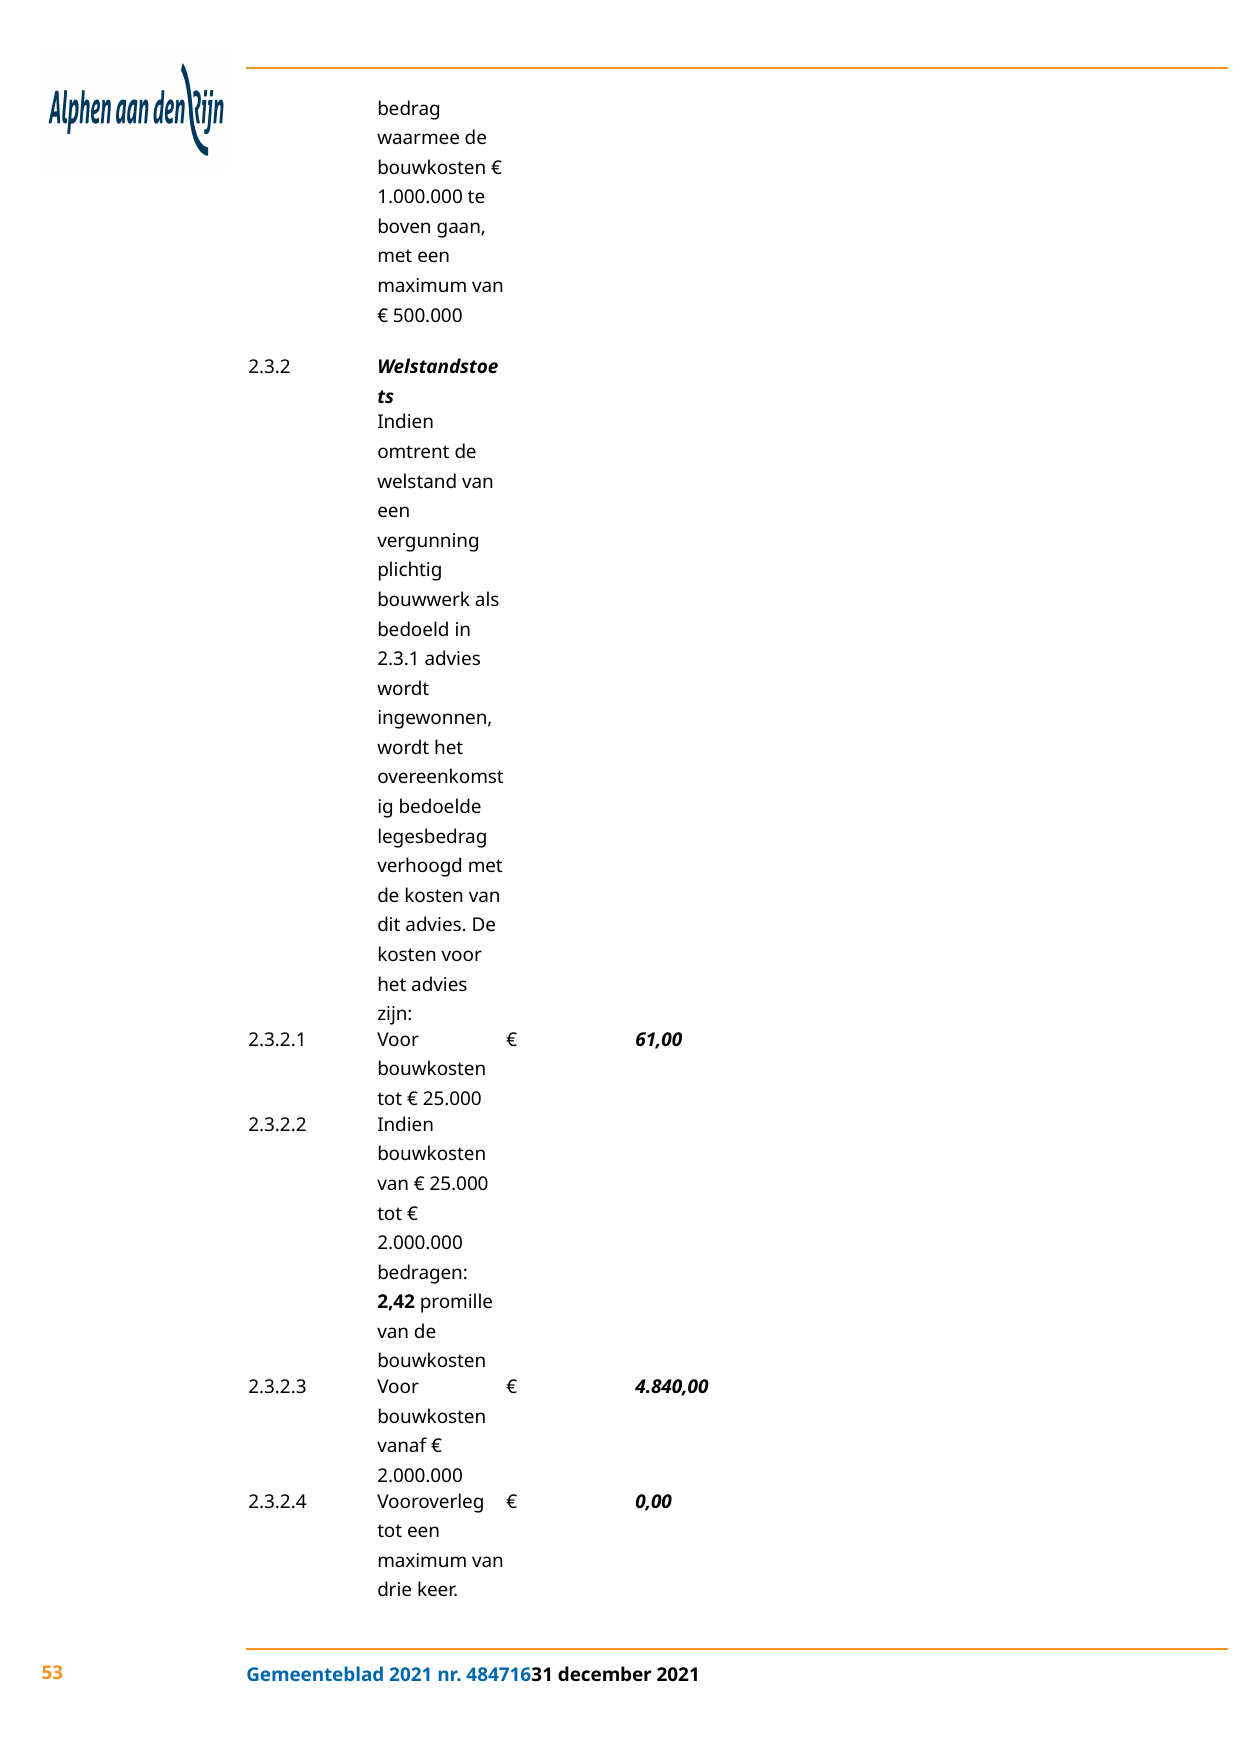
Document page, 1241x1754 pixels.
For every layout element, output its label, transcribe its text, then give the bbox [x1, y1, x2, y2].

table_cell 4.840,00 [635, 1373, 764, 1488]
table_cell [635, 353, 764, 409]
table_cell Voor bouwkosten vanaf € 2.000.000 [377, 1373, 506, 1488]
table_cell [1023, 1373, 1152, 1488]
table_cell [764, 353, 893, 409]
table_cell [894, 1373, 1022, 1488]
table_cell [764, 1111, 893, 1373]
table_cell [764, 1026, 893, 1111]
table_cell [894, 95, 1022, 328]
table_cell [506, 353, 635, 409]
table_cell [506, 409, 635, 1026]
table_cell 61,00 [635, 1026, 764, 1111]
table_cell [506, 95, 635, 328]
table_cell [1023, 95, 1152, 328]
table_cell [635, 95, 764, 328]
table_cell [1023, 1111, 1152, 1373]
table_cell [248, 328, 377, 353]
table_cell [894, 1488, 1022, 1602]
table_cell [894, 1026, 1022, 1111]
table_cell [894, 353, 1022, 409]
table_cell [377, 328, 506, 353]
table_cell 2.3.2 [248, 353, 377, 409]
table_cell [635, 328, 764, 353]
table_cell € [506, 1488, 635, 1602]
table_cell [894, 409, 1022, 1026]
picture [41, 47, 231, 172]
table_cell Vooroverleg tot een maximum van drie keer. [377, 1488, 506, 1602]
table_cell [764, 95, 893, 328]
table_cell [1023, 1026, 1152, 1111]
table_cell [764, 409, 893, 1026]
table_cell 2.3.2.1 [248, 1026, 377, 1111]
table_cell bedrag waarmee de bouwkosten € 1.000.000 te boven gaan, met een maximum van € 500.000 [377, 95, 506, 328]
table_cell Voor bouwkosten tot € 25.000 [377, 1026, 506, 1111]
table_cell [248, 95, 377, 328]
table_cell Indien omtrent de welstand van een vergunning plichtig bouwwerk als bedoeld in 2.3.1 advies wordt ingewonnen, wordt het overeenkomstig bedoelde legesbedrag verhoogd met de kosten van dit advies. De kosten voor het advies zijn: [377, 409, 506, 1026]
table_cell [764, 1488, 893, 1602]
table_cell [1023, 328, 1152, 353]
table_cell [764, 328, 893, 353]
table_cell € [506, 1373, 635, 1488]
table_cell [635, 1111, 764, 1373]
table_cell [1023, 1488, 1152, 1602]
table_cell [506, 1111, 635, 1373]
table_cell [248, 409, 377, 1026]
table_cell [635, 409, 764, 1026]
table_cell Welstandstoets [377, 353, 506, 409]
table_cell [1023, 409, 1152, 1026]
table_cell 2.3.2.4 [248, 1488, 377, 1602]
table_cell [894, 1111, 1022, 1373]
table_cell 0,00 [635, 1488, 764, 1602]
table_cell € [506, 1026, 635, 1111]
table_cell [506, 328, 635, 353]
table_cell [764, 1373, 893, 1488]
table_cell [894, 328, 1022, 353]
table_cell 2.3.2.3 [248, 1373, 377, 1488]
table_cell [1023, 353, 1152, 409]
table_cell Indien bouwkosten van € 25.000 tot € 2.000.000 bedragen: 2,42 promille van de bouwkosten [377, 1111, 506, 1373]
table_cell 2.3.2.2 [248, 1111, 377, 1373]
